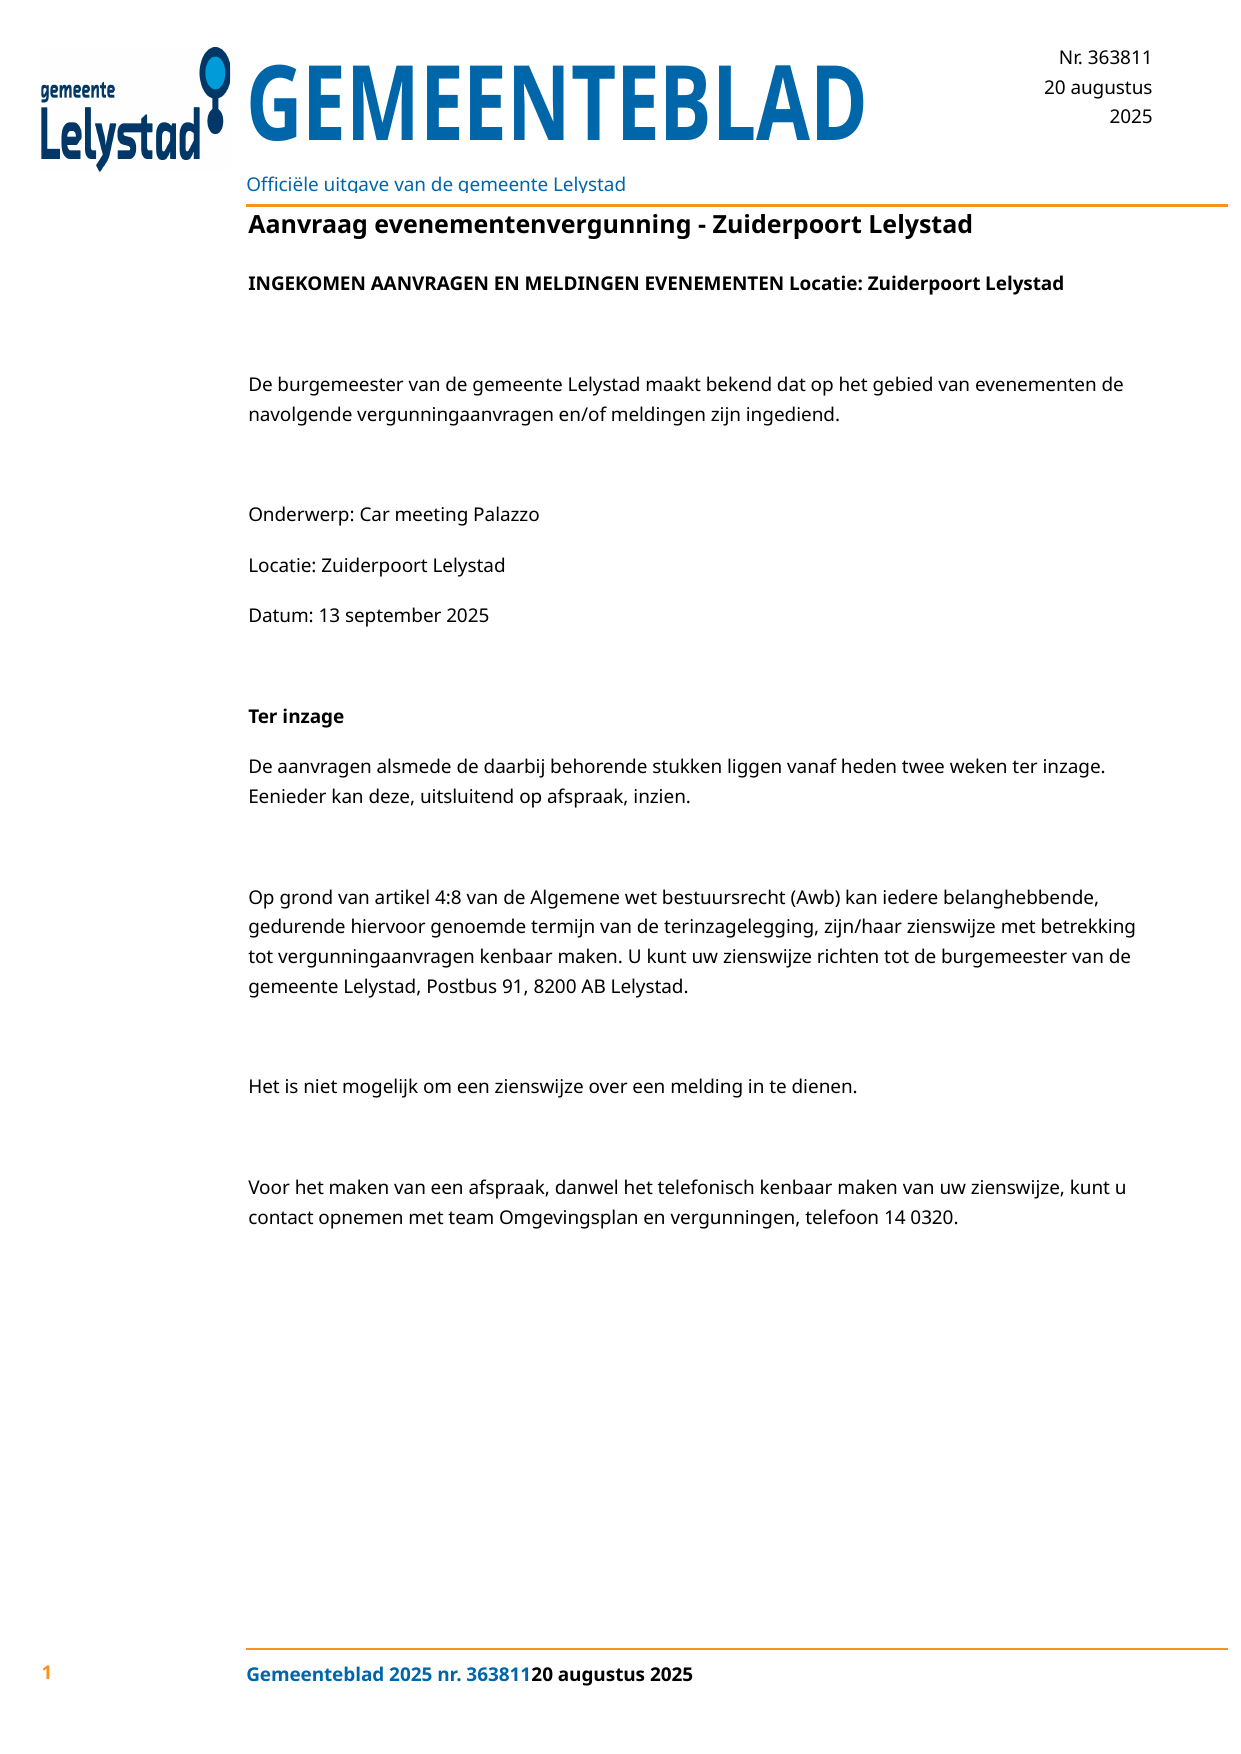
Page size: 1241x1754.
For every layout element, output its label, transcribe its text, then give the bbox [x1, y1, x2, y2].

text De burgemeester van de gemeente Lelystad maakt bekend dat op het gebied van evenementen de navolgende vergunningaanvragen en/of meldingen zijn ingediend. [248, 371, 1152, 426]
text Het is niet mogelijk om een zienswijze over een melding in te dienen. [248, 1074, 1152, 1099]
text De aanvragen alsmede de daarbij behorende stukken liggen vanaf heden twee weken ter inzage. Eenieder kan deze, uitsluitend op afspraak, inzien. [248, 754, 1152, 809]
text Ter inzage [248, 703, 1152, 729]
text Op grond van artikel 4:8 van de Algemene wet bestuursrecht (Awb) kan iedere belanghebbende, gedurende hiervoor genoemde termijn van de terinzagelegging, zijn/haar zienswijze met betrekking tot vergunningaanvragen kenbaar maken. U kunt uw zienswijze richten tot de burgemeester van de gemeente Lelystad, Postbus 91, 8200 AB Lelystad. [248, 884, 1152, 998]
text INGEKOMEN AANVRAGEN EN MELDINGEN EVENEMENTEN Locatie: Zuiderpoort Lelystad [248, 270, 1152, 296]
text Locatie: Zuiderpoort Lelystad [248, 552, 1152, 578]
text Voor het maken van een afspraak, danwel het telefonisch kenbaar maken van uw zienswijze, kunt u contact opnemen met team Omgevingsplan en vergunningen, telefoon 14 0320. [248, 1174, 1152, 1230]
text Datum: 13 september 2025 [248, 602, 1152, 628]
text Onderwerp: Car meeting Palazzo [248, 502, 1152, 527]
picture [41, 47, 231, 172]
text Aanvraag evenementenvergunning - Zuiderpoort Lelystad [248, 207, 1152, 241]
